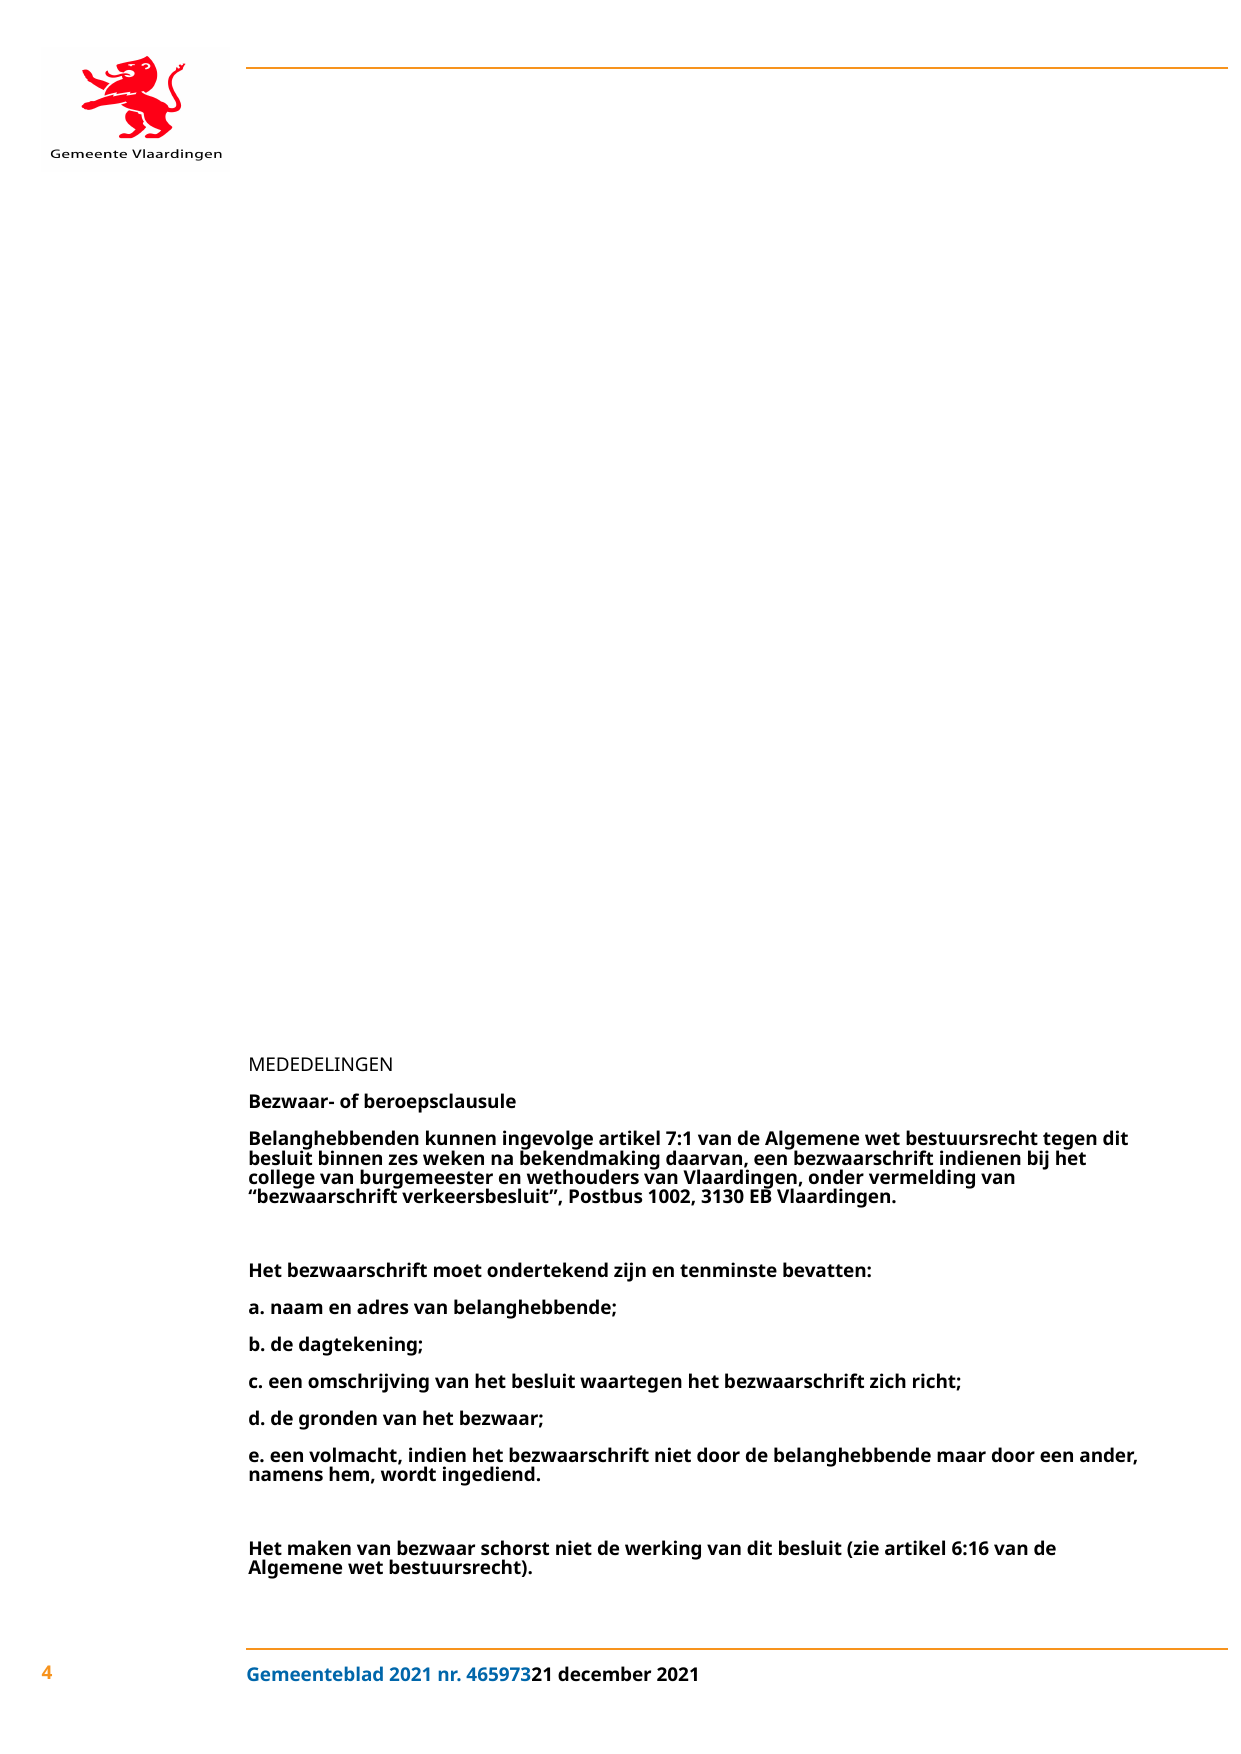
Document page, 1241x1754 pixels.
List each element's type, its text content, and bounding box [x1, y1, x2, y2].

text Bezwaar- of beroepsclausule [248, 1093, 1152, 1112]
text b. de dagtekening; [248, 1336, 1152, 1355]
text c. een omschrijving van het besluit waartegen het bezwaarschrift zich richt; [248, 1373, 1152, 1392]
text Het bezwaarschrift moet ondertekend zijn en tenminste bevatten: [248, 1262, 1152, 1281]
text a. naam en adres van belanghebbende; [248, 1299, 1152, 1318]
text e. een volmacht, indien het bezwaarschrift niet door de belanghebbende maar door een ander, namens hem, wordt ingediend. [248, 1447, 1152, 1485]
text d. de gronden van het bezwaar; [248, 1410, 1152, 1429]
text Belanghebbenden kunnen ingevolge artikel 7:1 van de Algemene wet bestuursrecht tegen dit besluit binnen zes weken na bekendmaking daarvan, een bezwaarschrift indienen bij het college van burgemeester en wethouders van Vlaardingen, onder vermelding van “bezwaarschrift verkeersbesluit”, Postbus 1002, 3130 EB Vlaardingen. [248, 1130, 1152, 1207]
text Het maken van bezwaar schorst niet de werking van dit besluit (zie artikel 6:16 van de Algemene wet bestuursrecht). [248, 1540, 1152, 1579]
text MEDEDELINGEN [248, 1056, 1152, 1076]
picture [41, 47, 231, 172]
